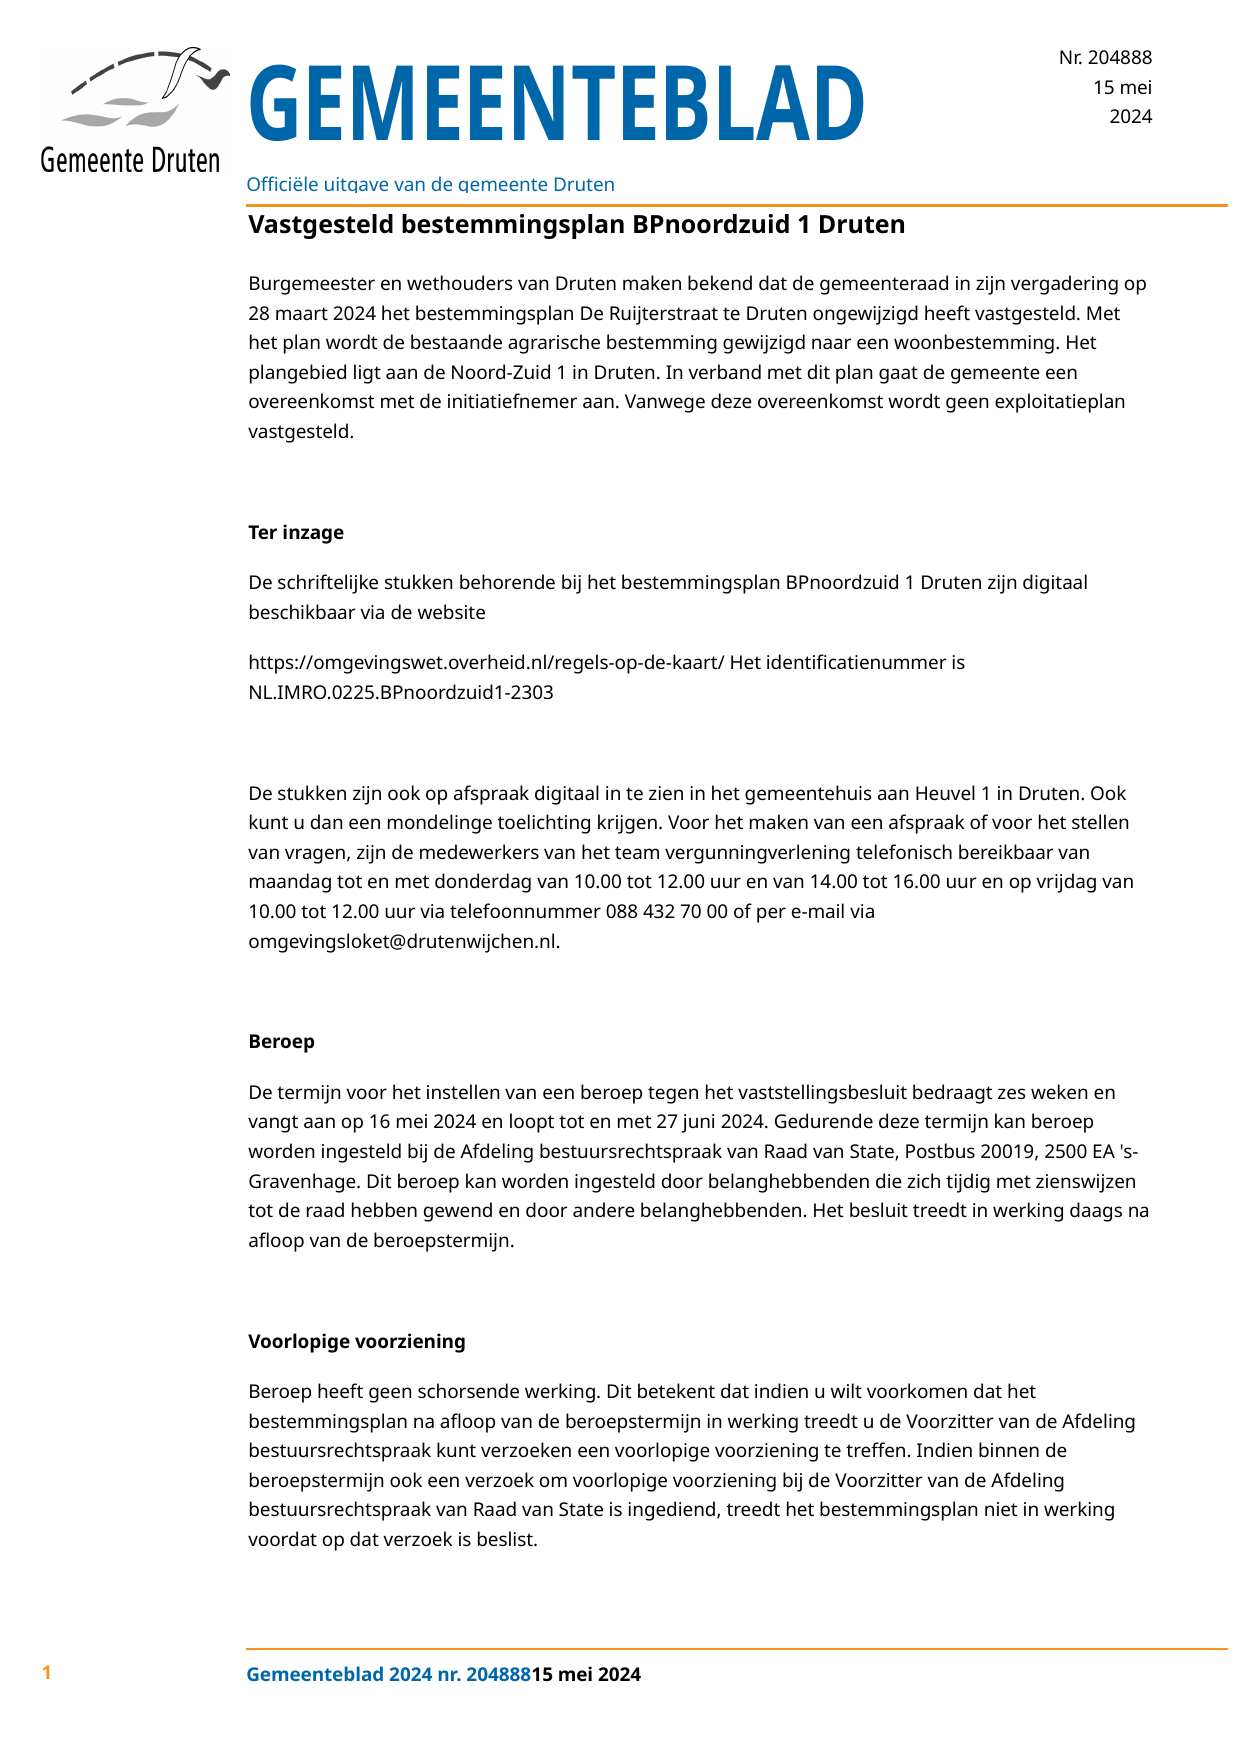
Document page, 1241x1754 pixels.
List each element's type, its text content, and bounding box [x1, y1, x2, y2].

picture [41, 47, 231, 172]
text Beroep [248, 1029, 1152, 1054]
text Ter inzage [248, 519, 1152, 545]
text https://omgevingswet.overheid.nl/regels-op-de-kaart/ Het identificatienummer is NL.IMRO.0225.BPnoordzuid1-2303 [248, 649, 1152, 705]
text Vastgesteld bestemmingsplan BPnoordzuid 1 Druten [248, 207, 1152, 241]
text Beroep heeft geen schorsende werking. Dit betekent dat indien u wilt voorkomen dat het bestemmingsplan na afloop van de beroepstermijn in werking treedt u de Voorzitter van de Afdeling bestuursrechtspraak kunt verzoeken een voorlopige voorziening te treffen. Indien binnen de beroepstermijn ook een verzoek om voorlopige voorziening bij de Voorzitter van de Afdeling bestuursrechtspraak van Raad van State is ingediend, treedt het bestemmingsplan niet in werking voordat op dat verzoek is beslist. [248, 1378, 1152, 1552]
text De schriftelijke stukken behorende bij het bestemmingsplan BPnoordzuid 1 Druten zijn digitaal beschikbaar via de website [248, 569, 1152, 625]
text Voorlopige voorziening [248, 1328, 1152, 1353]
text De termijn voor het instellen van een beroep tegen het vaststellingsbesluit bedraagt zes weken en vangt aan op 16 mei 2024 en loopt tot en met 27 juni 2024. Gedurende deze termijn kan beroep worden ingesteld bij de Afdeling bestuursrechtspraak van Raad van State, Postbus 20019, 2500 EA 's-Gravenhage. Dit beroep kan worden ingesteld door belanghebbenden die zich tijdig met zienswijzen tot de raad hebben gewend en door andere belanghebbenden. Het besluit treedt in werking daags na afloop van de beroepstermijn. [248, 1079, 1152, 1253]
text De stukken zijn ook op afspraak digitaal in te zien in het gemeentehuis aan Heuvel 1 in Druten. Ook kunt u dan een mondelinge toelichting krijgen. Voor het maken van een afspraak of voor het stellen van vragen, zijn de medewerkers van het team vergunningverlening telefonisch bereikbaar van maandag tot en met donderdag van 10.00 tot 12.00 uur en van 14.00 tot 16.00 uur en op vrijdag van 10.00 tot 12.00 uur via telefoonnummer 088 432 70 00 of per e-mail via omgevingsloket@drutenwijchen.nl. [248, 780, 1152, 953]
text Burgemeester en wethouders van Druten maken bekend dat de gemeenteraad in zijn vergadering op 28 maart 2024 het bestemmingsplan De Ruijterstraat te Druten ongewijzigd heeft vastgesteld. Met het plan wordt de bestaande agrarische bestemming gewijzigd naar een woonbestemming. Het plangebied ligt aan de Noord-Zuid 1 in Druten. In verband met dit plan gaat de gemeente een overeenkomst met de initiatiefnemer aan. Vanwege deze overeenkomst wordt geen exploitatieplan vastgesteld. [248, 270, 1152, 444]
